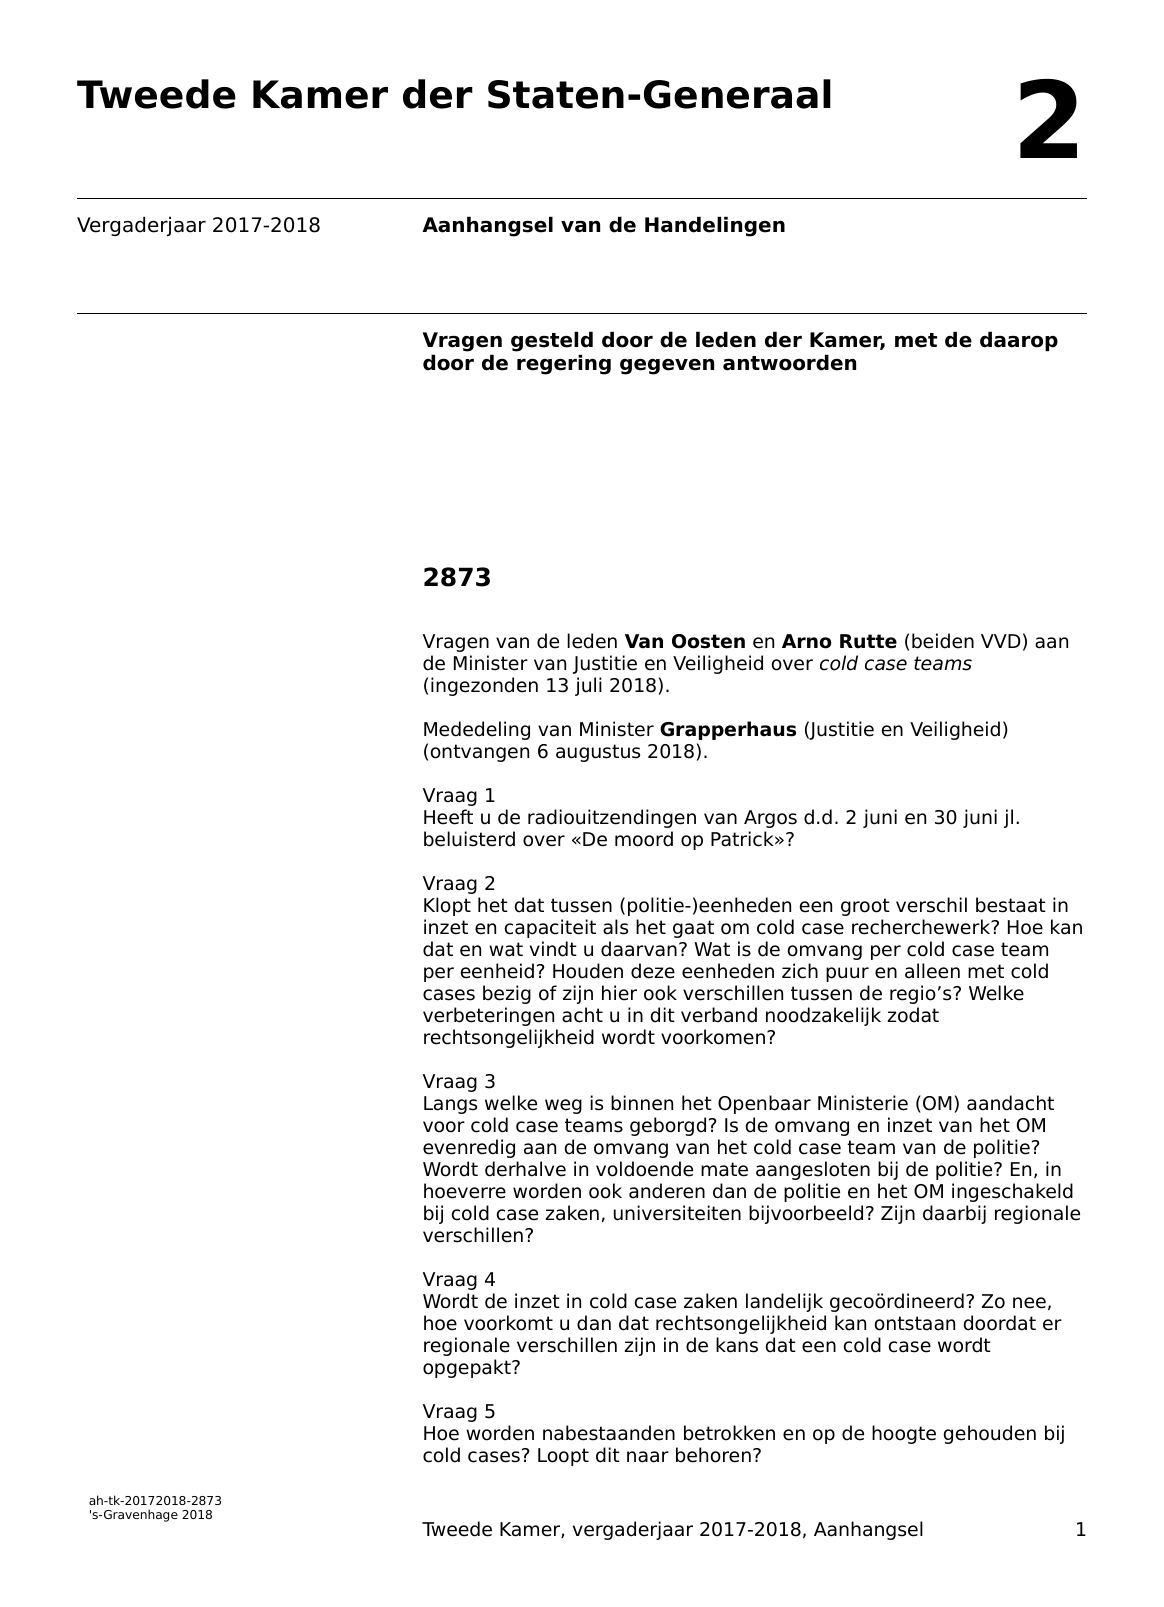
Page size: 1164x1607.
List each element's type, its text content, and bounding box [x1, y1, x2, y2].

text Vraag 1 [422, 785, 1087, 807]
text Mededeling van Minister Grapperhaus (Justitie en Veiligheid) (ontvangen 6 augustus 2018). [422, 719, 1087, 763]
table_cell Vragen gesteld door de leden der Kamer, met de daarop door de regering gegeven antwoorden [422, 314, 1087, 376]
table_header Tweede Kamer der Staten-Generaal [77, 59, 886, 198]
text Vraag 4 [422, 1269, 1087, 1291]
text 's-Gravenhage 2018 [88, 1508, 323, 1522]
text Vraag 3 [422, 1071, 1087, 1093]
text 2873 [422, 563, 1087, 592]
text Wordt de inzet in cold case zaken landelijk gecoördineerd? Zo nee, hoe voorkomt u dan dat rechtsongelijkheid kan ontstaan doordat er regionale verschillen zijn in de kans dat een cold case wordt opgepakt? [422, 1291, 1087, 1379]
table_cell [77, 314, 422, 376]
table_header 2 [886, 59, 1087, 198]
text Hoe worden nabestaanden betrokken en op de hoogte gehouden bij cold cases? Loopt dit naar behoren? [422, 1423, 1087, 1467]
text ah-tk-20172018-2873 [88, 1494, 323, 1508]
text Vragen van de leden Van Oosten en Arno Rutte (beiden VVD) aan de Minister van Justitie en Veiligheid over cold case teams (ingezonden 13 juli 2018). [422, 631, 1087, 697]
table_cell Vergaderjaar 2017-2018 [77, 199, 422, 313]
text Klopt het dat tussen (politie-)eenheden een groot verschil bestaat in inzet en capaciteit als het gaat om cold case recherchewerk? Hoe kan dat en wat vindt u daarvan? Wat is de omvang per cold case team per eenheid? Houden deze eenheden zich puur en alleen met cold cases bezig of zijn hier ook verschillen tussen de regio’s? Welke verbeteringen acht u in dit verband noodzakelijk zodat rechtsongelijkheid wordt voorkomen? [422, 895, 1087, 1049]
table_cell Aanhangsel van de Handelingen [422, 199, 1087, 313]
text Vraag 5 [422, 1401, 1087, 1423]
text Vraag 2 [422, 873, 1087, 895]
text Heeft u de radiouitzendingen van Argos d.d. 2 juni en 30 juni jl. beluisterd over «De moord op Patrick»? [422, 807, 1087, 851]
text Langs welke weg is binnen het Openbaar Ministerie (OM) aandacht voor cold case teams geborgd? Is de omvang en inzet van het OM evenredig aan de omvang van het cold case team van de politie? Wordt derhalve in voldoende mate aangesloten bij de politie? En, in hoeverre worden ook anderen dan de politie en het OM ingeschakeld bij cold case zaken, universiteiten bijvoorbeeld? Zijn daarbij regionale verschillen? [422, 1093, 1087, 1247]
